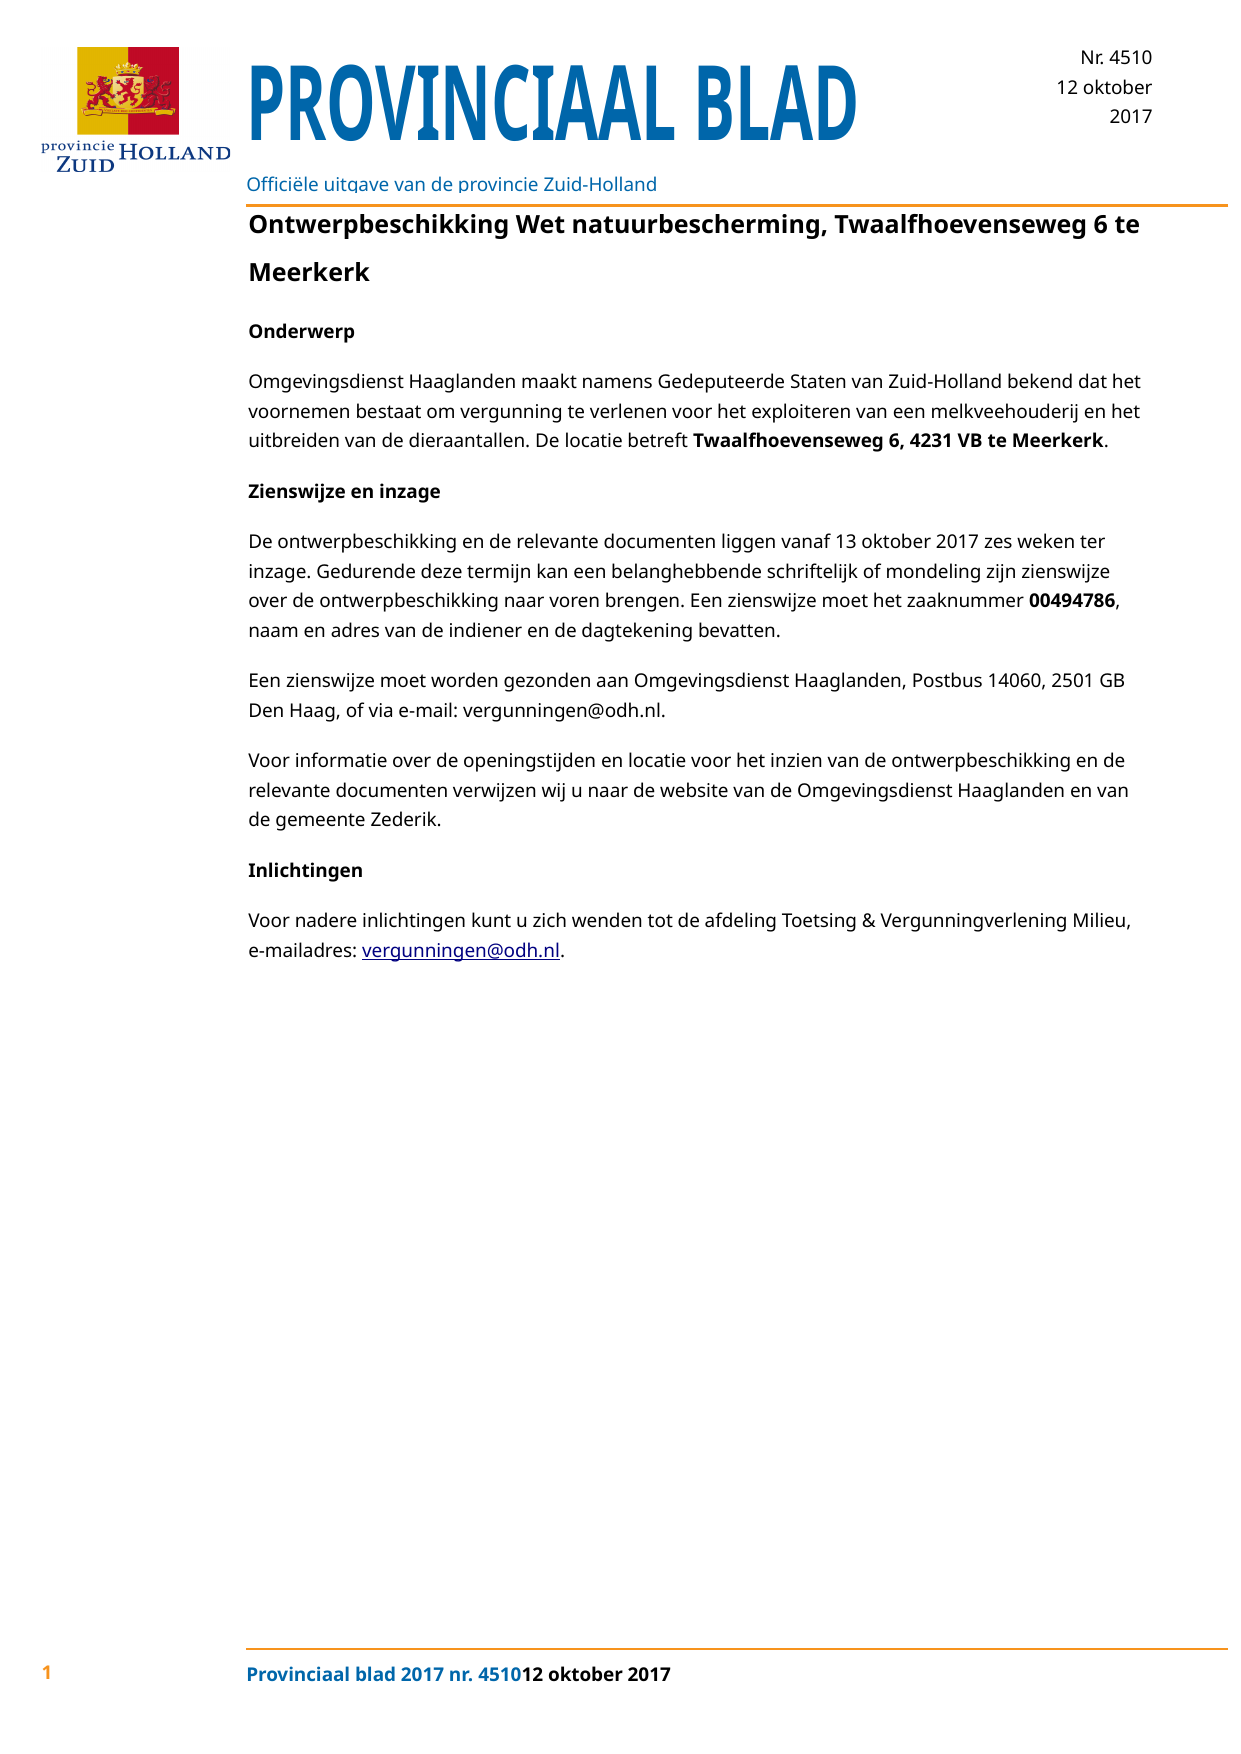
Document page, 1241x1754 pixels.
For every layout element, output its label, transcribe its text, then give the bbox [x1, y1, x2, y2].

text De ontwerpbeschikking en de relevante documenten liggen vanaf 13 oktober 2017 zes weken ter inzage. Gedurende deze termijn kan een belanghebbende schriftelijk of mondeling zijn zienswijze over de ontwerpbeschikking naar voren brengen. Een zienswijze moet het zaaknummer 00494786, naam en adres van de indiener en de dagtekening bevatten. [248, 528, 1152, 643]
text Ontwerpbeschikking Wet natuurbescherming, Twaalfhoevenseweg 6 te Meerkerk [248, 207, 1152, 288]
text Voor informatie over de openingstijden en locatie voor het inzien van de ontwerpbeschikking en de relevante documenten verwijzen wij u naar de website van de Omgevingsdienst Haaglanden en van de gemeente Zederik. [248, 747, 1152, 832]
text Voor nadere inlichtingen kunt u zich wenden tot de afdeling Toetsing & Vergunningverlening Milieu, e-mailadres: vergunningen@odh.nl. [248, 907, 1152, 963]
text Omgevingsdienst Haaglanden maakt namens Gedeputeerde Staten van Zuid-Holland bekend dat het voornemen bestaat om vergunning te verlenen voor het exploiteren van een melkveehouderij en het uitbreiden van de dieraantallen. De locatie betreft Twaalfhoevenseweg 6, 4231 VB te Meerkerk. [248, 368, 1152, 453]
text Een zienswijze moet worden gezonden aan Omgevingsdienst Haaglanden, Postbus 14060, 2501 GB Den Haag, of via e-mail: vergunningen@odh.nl. [248, 667, 1152, 723]
text Inlichtingen [248, 857, 1152, 883]
text Onderwerp [248, 318, 1152, 344]
picture [41, 47, 231, 172]
text Zienswijze en inzage [248, 478, 1152, 504]
